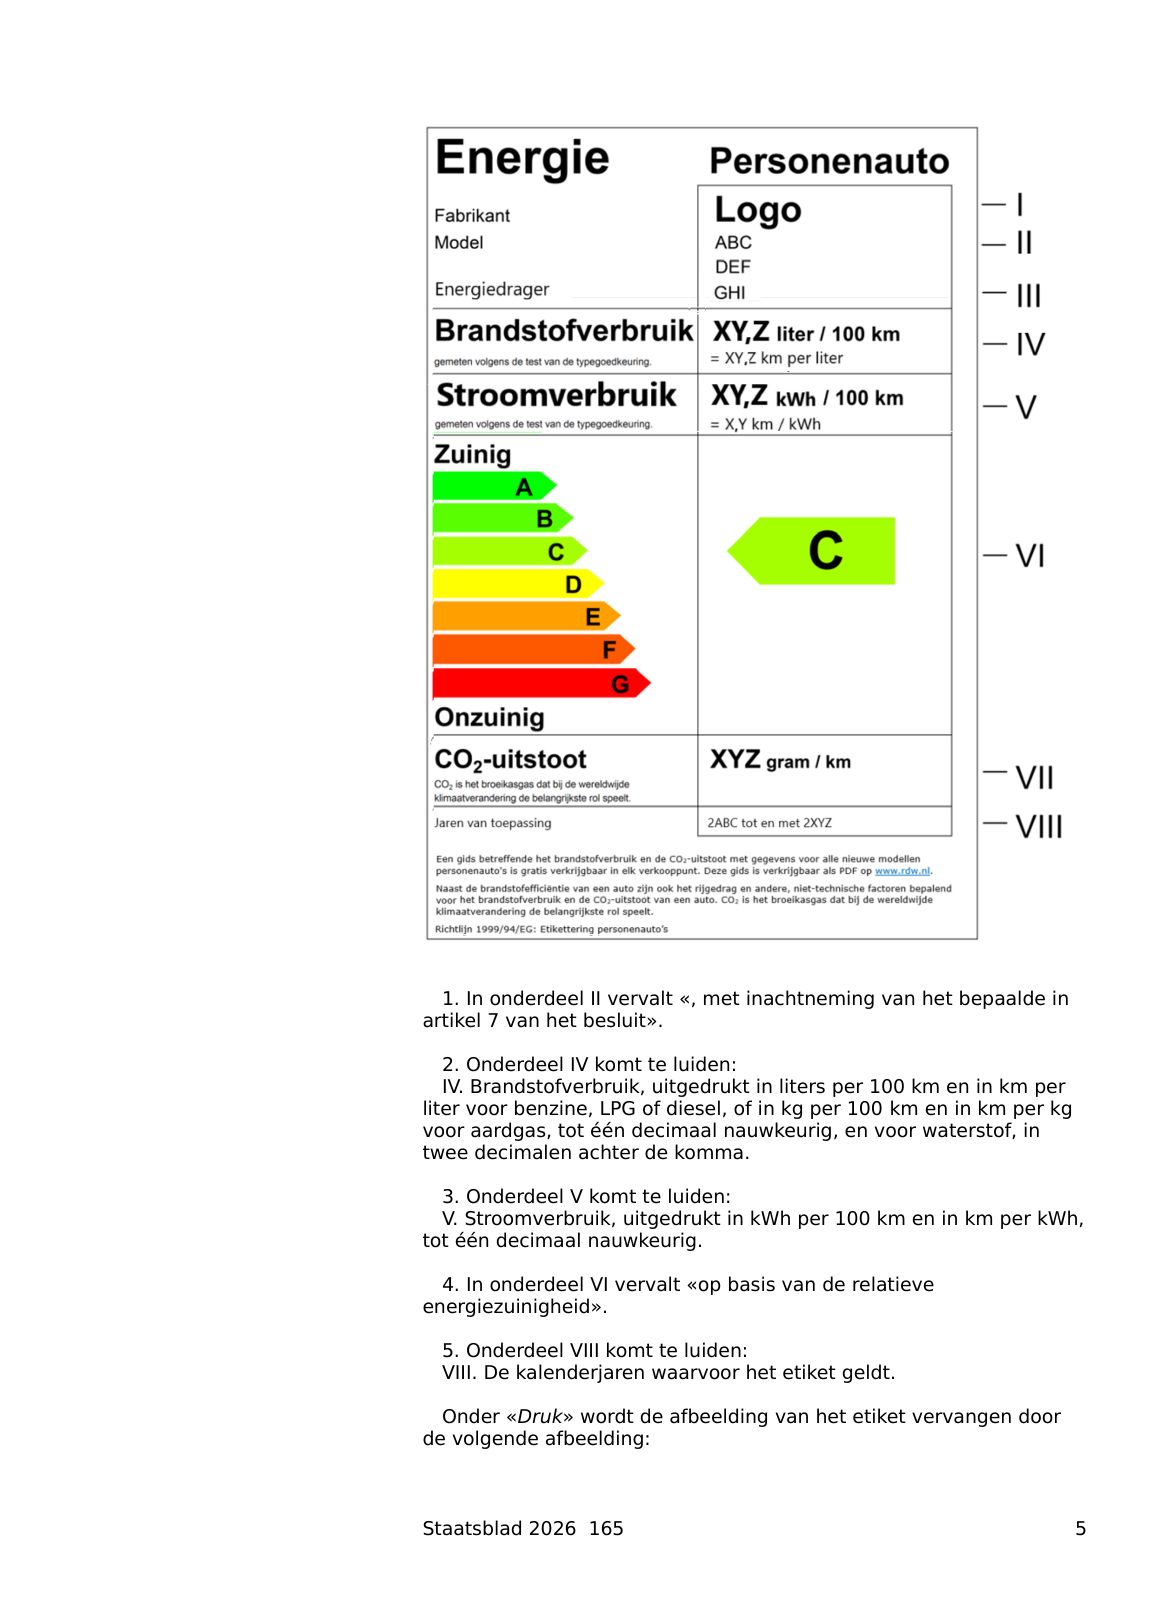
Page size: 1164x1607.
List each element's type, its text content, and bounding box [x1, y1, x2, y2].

text V. Stroomverbruik, uitgedrukt in kWh per 100 km en in km per kWh, tot één decimaal nauwkeurig. [422, 1208, 1087, 1252]
text 1. In onderdeel II vervalt «, met inachtneming van het bepaalde in artikel 7 van het besluit». [422, 988, 1087, 1032]
text 5. Onderdeel VIII komt te luiden: [422, 1340, 1087, 1362]
picture [422, 122, 1072, 944]
text IV. Brandstofverbruik, uitgedrukt in liters per 100 km en in km per liter voor benzine, LPG of diesel, of in kg per 100 km en in km per kg voor aardgas, tot één decimaal nauwkeurig, en voor waterstof, in twee decimalen achter de komma. [422, 1076, 1087, 1164]
text Onder «Druk» wordt de afbeelding van het etiket vervangen door de volgende afbeelding: [422, 1406, 1087, 1450]
text 2. Onderdeel IV komt te luiden: [422, 1054, 1087, 1076]
text 3. Onderdeel V komt te luiden: [422, 1186, 1087, 1208]
text VIII. De kalenderjaren waarvoor het etiket geldt. [422, 1362, 1087, 1384]
text 4. In onderdeel VI vervalt «op basis van de relatieve energiezuinigheid». [422, 1274, 1087, 1318]
